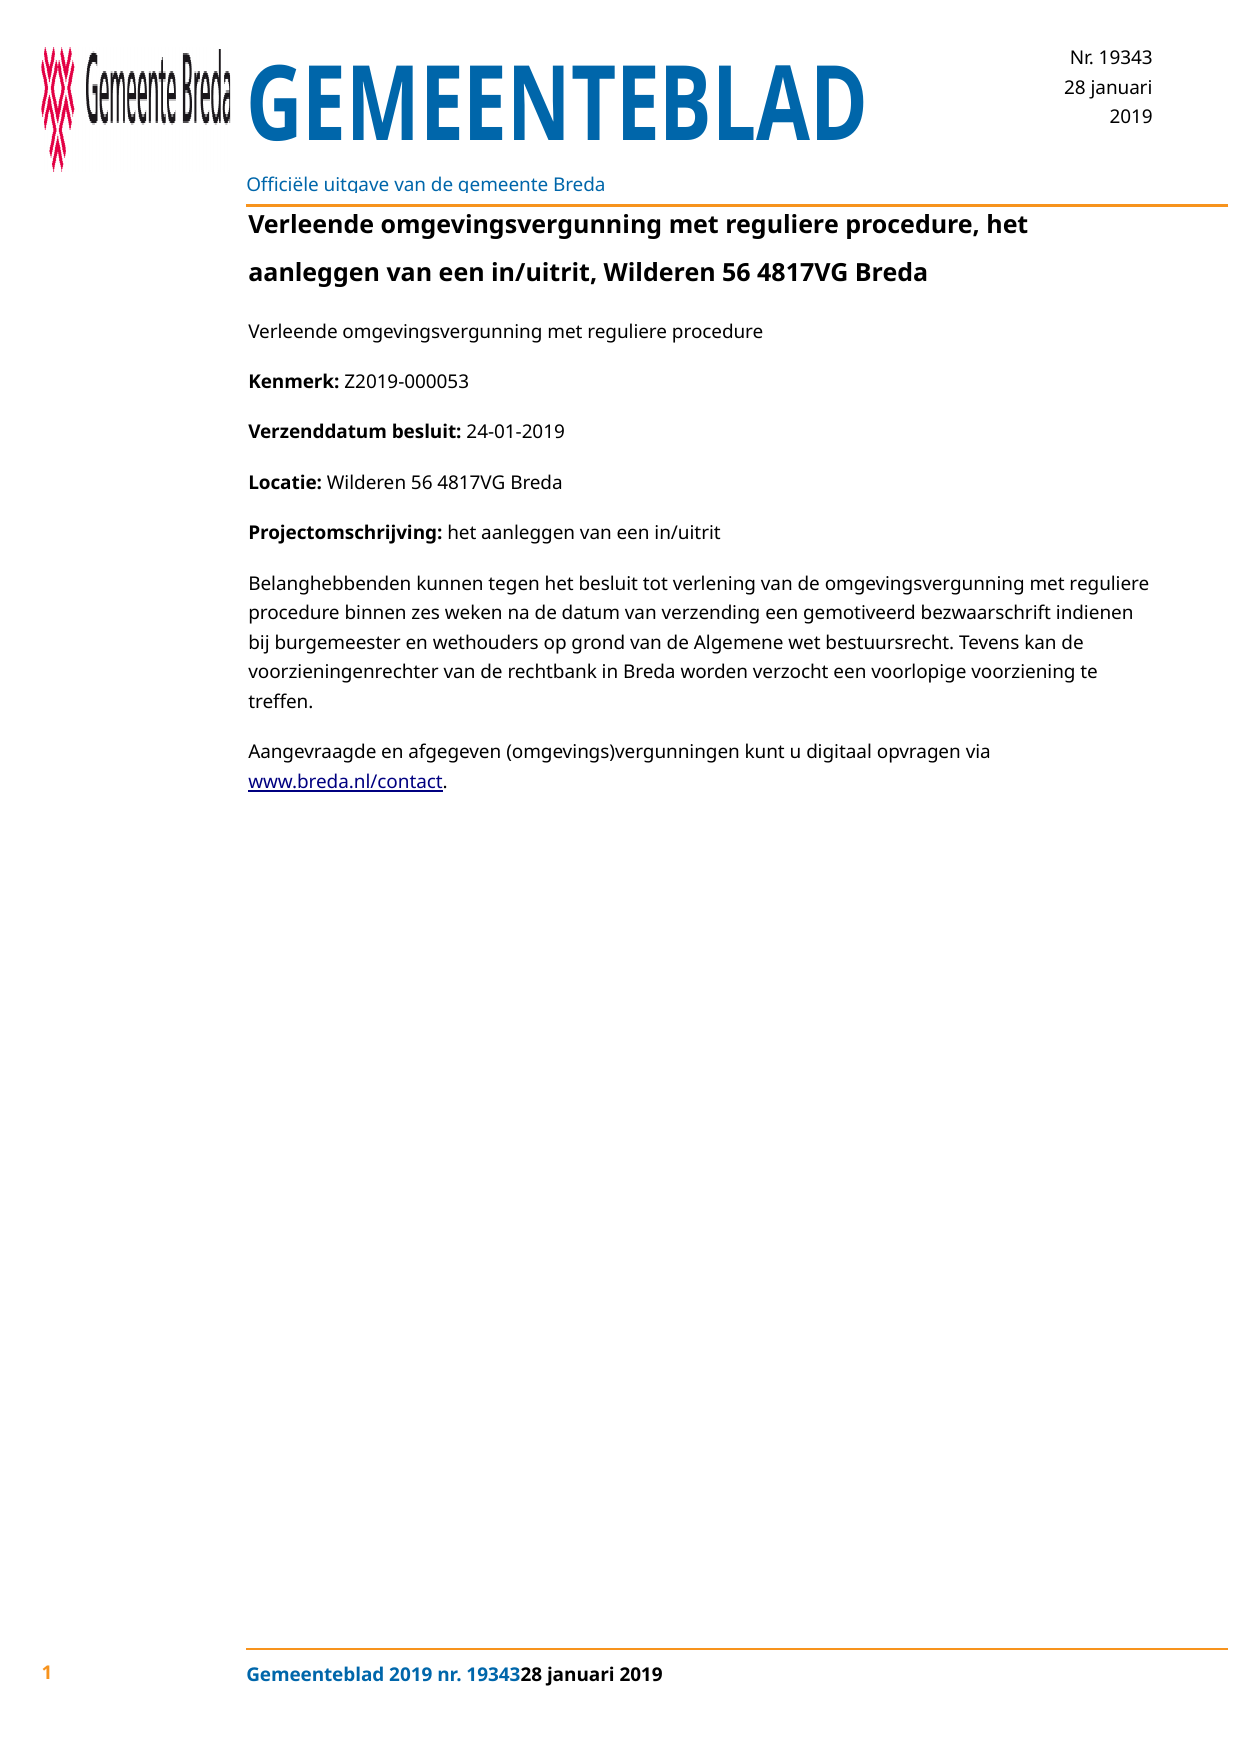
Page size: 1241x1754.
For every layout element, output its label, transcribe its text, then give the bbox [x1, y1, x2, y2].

text Locatie: Wilderen 56 4817VG Breda [248, 469, 1152, 495]
text Verleende omgevingsvergunning met reguliere procedure, het aanleggen van een in/uitrit, Wilderen 56 4817VG Breda [248, 207, 1152, 288]
text Verzenddatum besluit: 24-01-2019 [248, 419, 1152, 444]
text Belanghebbenden kunnen tegen het besluit tot verlening van de omgevingsvergunning met reguliere procedure binnen zes weken na de datum van verzending een gemotiveerd bezwaarschrift indienen bij burgemeester en wethouders op grond van de Algemene wet bestuursrecht. Tevens kan de voorzieningenrechter van de rechtbank in Breda worden verzocht een voorlopige voorziening te treffen. [248, 570, 1152, 714]
text Projectomschrijving: het aanleggen van een in/uitrit [248, 519, 1152, 545]
text Aangevraagde en afgegeven (omgevings)vergunningen kunt u digitaal opvragen via www.breda.nl/contact. [248, 739, 1152, 794]
picture [41, 47, 231, 172]
text Verleende omgevingsvergunning met reguliere procedure [248, 318, 1152, 344]
text Kenmerk: Z2019-000053 [248, 368, 1152, 394]
